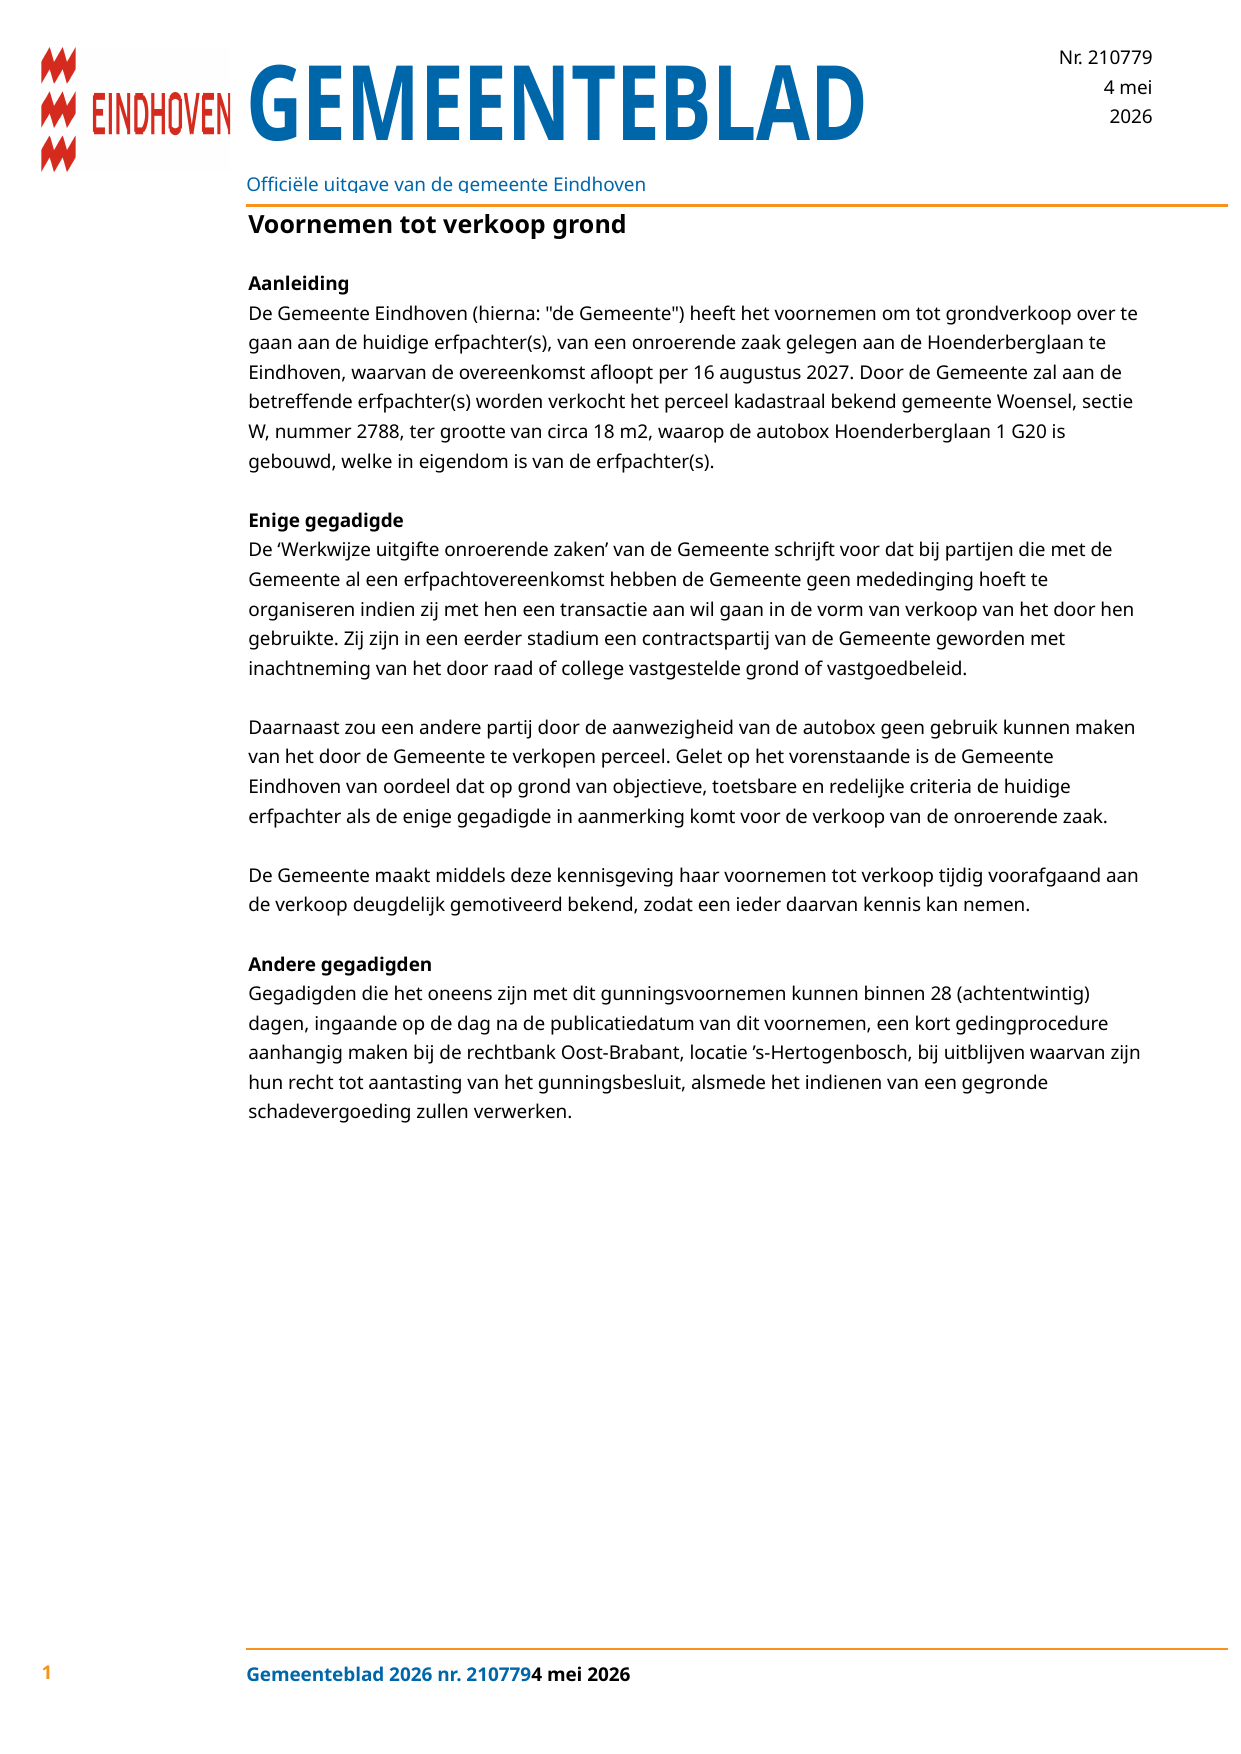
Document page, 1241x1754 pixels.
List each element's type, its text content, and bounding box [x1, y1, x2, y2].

text De ‘Werkwijze uitgifte onroerende zaken’ van de Gemeente schrijft voor dat bij partijen die met de Gemeente al een erfpachtovereenkomst hebben de Gemeente geen mededinging hoeft te organiseren indien zij met hen een transactie aan wil gaan in de vorm van verkoop van het door hen gebruikte. Zij zijn in een eerder stadium een contractspartij van de Gemeente geworden met inachtneming van het door raad of college vastgestelde grond of vastgoedbeleid. [248, 537, 1152, 681]
text De Gemeente Eindhoven (hierna: "de Gemeente") heeft het voornemen om tot grondverkoop over te gaan aan de huidige erfpachter(s), van een onroerende zaak gelegen aan de Hoenderberglaan te Eindhoven, waarvan de overeenkomst afloopt per 16 augustus 2027. Door de Gemeente zal aan de betreffende erfpachter(s) worden verkocht het perceel kadastraal bekend gemeente Woensel, sectie W, nummer 2788, ter grootte van circa 18 m2, waarop de autobox Hoenderberglaan 1 G20 is gebouwd, welke in eigendom is van de erfpachter(s). [248, 300, 1152, 473]
text Andere gegadigden [248, 951, 1152, 976]
text De Gemeente maakt middels deze kennisgeving haar voornemen tot verkoop tijdig voorafgaand aan de verkoop deugdelijk gemotiveerd bekend, zodat een ieder daarvan kennis kan nemen. [248, 862, 1152, 917]
text Gegadigden die het oneens zijn met dit gunningsvoornemen kunnen binnen 28 (achtentwintig) dagen, ingaande op de dag na de publicatiedatum van dit voornemen, een kort gedingprocedure aanhangig maken bij de rechtbank Oost-Brabant, locatie ’s-Hertogenbosch, bij uitblijven waarvan zijn hun recht tot aantasting van het gunningsbesluit, alsmede het indienen van een gegronde schadevergoeding zullen verwerken. [248, 980, 1152, 1124]
text Aanleiding [248, 270, 1152, 296]
text Daarnaast zou een andere partij door de aanwezigheid van de autobox geen gebruik kunnen maken van het door de Gemeente te verkopen perceel. Gelet op het vorenstaande is de Gemeente Eindhoven van oordeel dat op grond van objectieve, toetsbare en redelijke criteria de huidige erfpachter als de enige gegadigde in aanmerking komt voor de verkoop van de onroerende zaak. [248, 714, 1152, 828]
text Voornemen tot verkoop grond [248, 207, 1152, 241]
text Enige gegadigde [248, 507, 1152, 533]
picture [41, 47, 231, 172]
